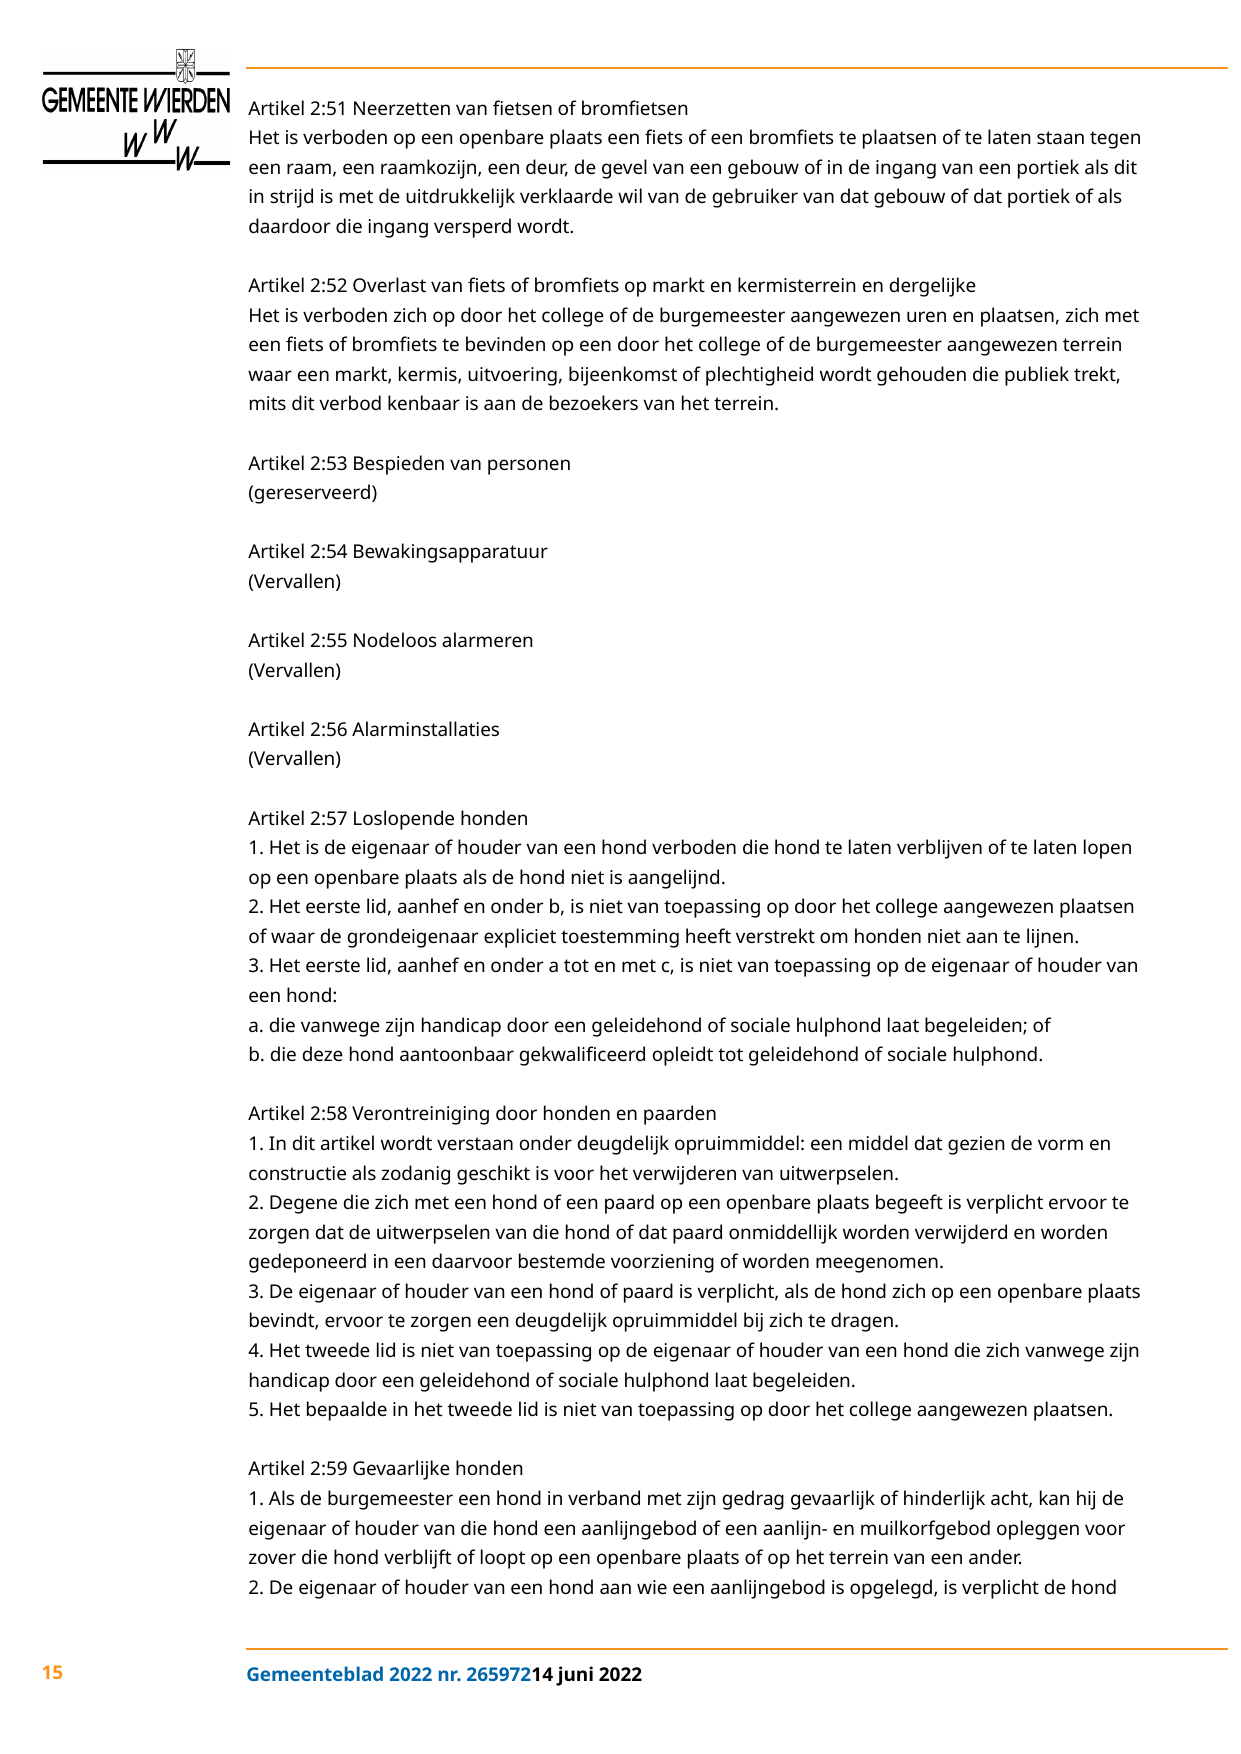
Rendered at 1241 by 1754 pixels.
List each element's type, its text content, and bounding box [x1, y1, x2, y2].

text Artikel 2:55 Nodeloos alarmeren [248, 627, 1152, 653]
text Het is verboden op een openbare plaats een fiets of een bromfiets te plaatsen of te laten staan tegen een raam, een raamkozijn, een deur, de gevel van een gebouw of in de ingang van een portiek als dit in strijd is met de uitdrukkelijk verklaarde wil van de gebruiker van dat gebouw of dat portiek of als daardoor die ingang versperd wordt. [248, 124, 1152, 239]
text (Vervallen) [248, 657, 1152, 683]
text Artikel 2:53 Bespieden van personen [248, 450, 1152, 476]
picture [41, 47, 231, 172]
text 2. Degene die zich met een hond of een paard op een openbare plaats begeeft is verplicht ervoor te zorgen dat de uitwerpselen van die hond of dat paard onmiddellijk worden verwijderd en worden gedeponeerd in een daarvoor bestemde voorziening of worden meegenomen. [248, 1189, 1152, 1274]
text 5. Het bepaalde in het tweede lid is niet van toepassing op door het college aangewezen plaatsen. [248, 1396, 1152, 1422]
text Artikel 2:54 Bewakingsapparatuur [248, 538, 1152, 564]
text (gereserveerd) [248, 479, 1152, 505]
text Artikel 2:52 Overlast van fiets of bromfiets op markt en kermisterrein en dergelijke [248, 272, 1152, 298]
text Artikel 2:59 Gevaarlijke honden [248, 1456, 1152, 1481]
text 1. Het is de eigenaar of houder van een hond verboden die hond te laten verblijven of te laten lopen op een openbare plaats als de hond niet is aangelijnd. [248, 834, 1152, 890]
text (Vervallen) [248, 746, 1152, 771]
text Artikel 2:56 Alarminstallaties [248, 716, 1152, 742]
text b. die deze hond aantoonbaar gekwalificeerd opleidt tot geleidehond of sociale hulphond. [248, 1041, 1152, 1067]
text 3. Het eerste lid, aanhef en onder a tot en met c, is niet van toepassing op de eigenaar of houder van een hond: [248, 953, 1152, 1008]
text Artikel 2:58 Verontreiniging door honden en paarden [248, 1101, 1152, 1126]
text 1. In dit artikel wordt verstaan onder deugdelijk opruimmiddel: een middel dat gezien de vorm en constructie als zodanig geschikt is voor het verwijderen van uitwerpselen. [248, 1130, 1152, 1186]
text Artikel 2:57 Loslopende honden [248, 805, 1152, 831]
text 3. De eigenaar of houder van een hond of paard is verplicht, als de hond zich op een openbare plaats bevindt, ervoor te zorgen een deugdelijk opruimmiddel bij zich te dragen. [248, 1278, 1152, 1333]
text 4. Het tweede lid is niet van toepassing op de eigenaar of houder van een hond die zich vanwege zijn handicap door een geleidehond of sociale hulphond laat begeleiden. [248, 1337, 1152, 1393]
text 1. Als de burgemeester een hond in verband met zijn gedrag gevaarlijk of hinderlijk acht, kan hij de eigenaar of houder van die hond een aanlijngebod of een aanlijn- en muilkorfgebod opleggen voor zover die hond verblijft of loopt op een openbare plaats of op het terrein van een ander. [248, 1485, 1152, 1570]
text Artikel 2:51 Neerzetten van fietsen of bromfietsen [248, 95, 1152, 121]
text a. die vanwege zijn handicap door een geleidehond of sociale hulphond laat begeleiden; of [248, 1012, 1152, 1038]
text Het is verboden zich op door het college of de burgemeester aangewezen uren en plaatsen, zich met een fiets of bromfiets te bevinden op een door het college of de burgemeester aangewezen terrein waar een markt, kermis, uitvoering, bijeenkomst of plechtigheid wordt gehouden die publiek trekt, mits dit verbod kenbaar is aan de bezoekers van het terrein. [248, 302, 1152, 416]
text 2. De eigenaar of houder van een hond aan wie een aanlijngebod is opgelegd, is verplicht de hond [248, 1574, 1152, 1600]
text (Vervallen) [248, 568, 1152, 594]
text 2. Het eerste lid, aanhef en onder b, is niet van toepassing op door het college aangewezen plaatsen of waar de grondeigenaar expliciet toestemming heeft verstrekt om honden niet aan te lijnen. [248, 893, 1152, 949]
